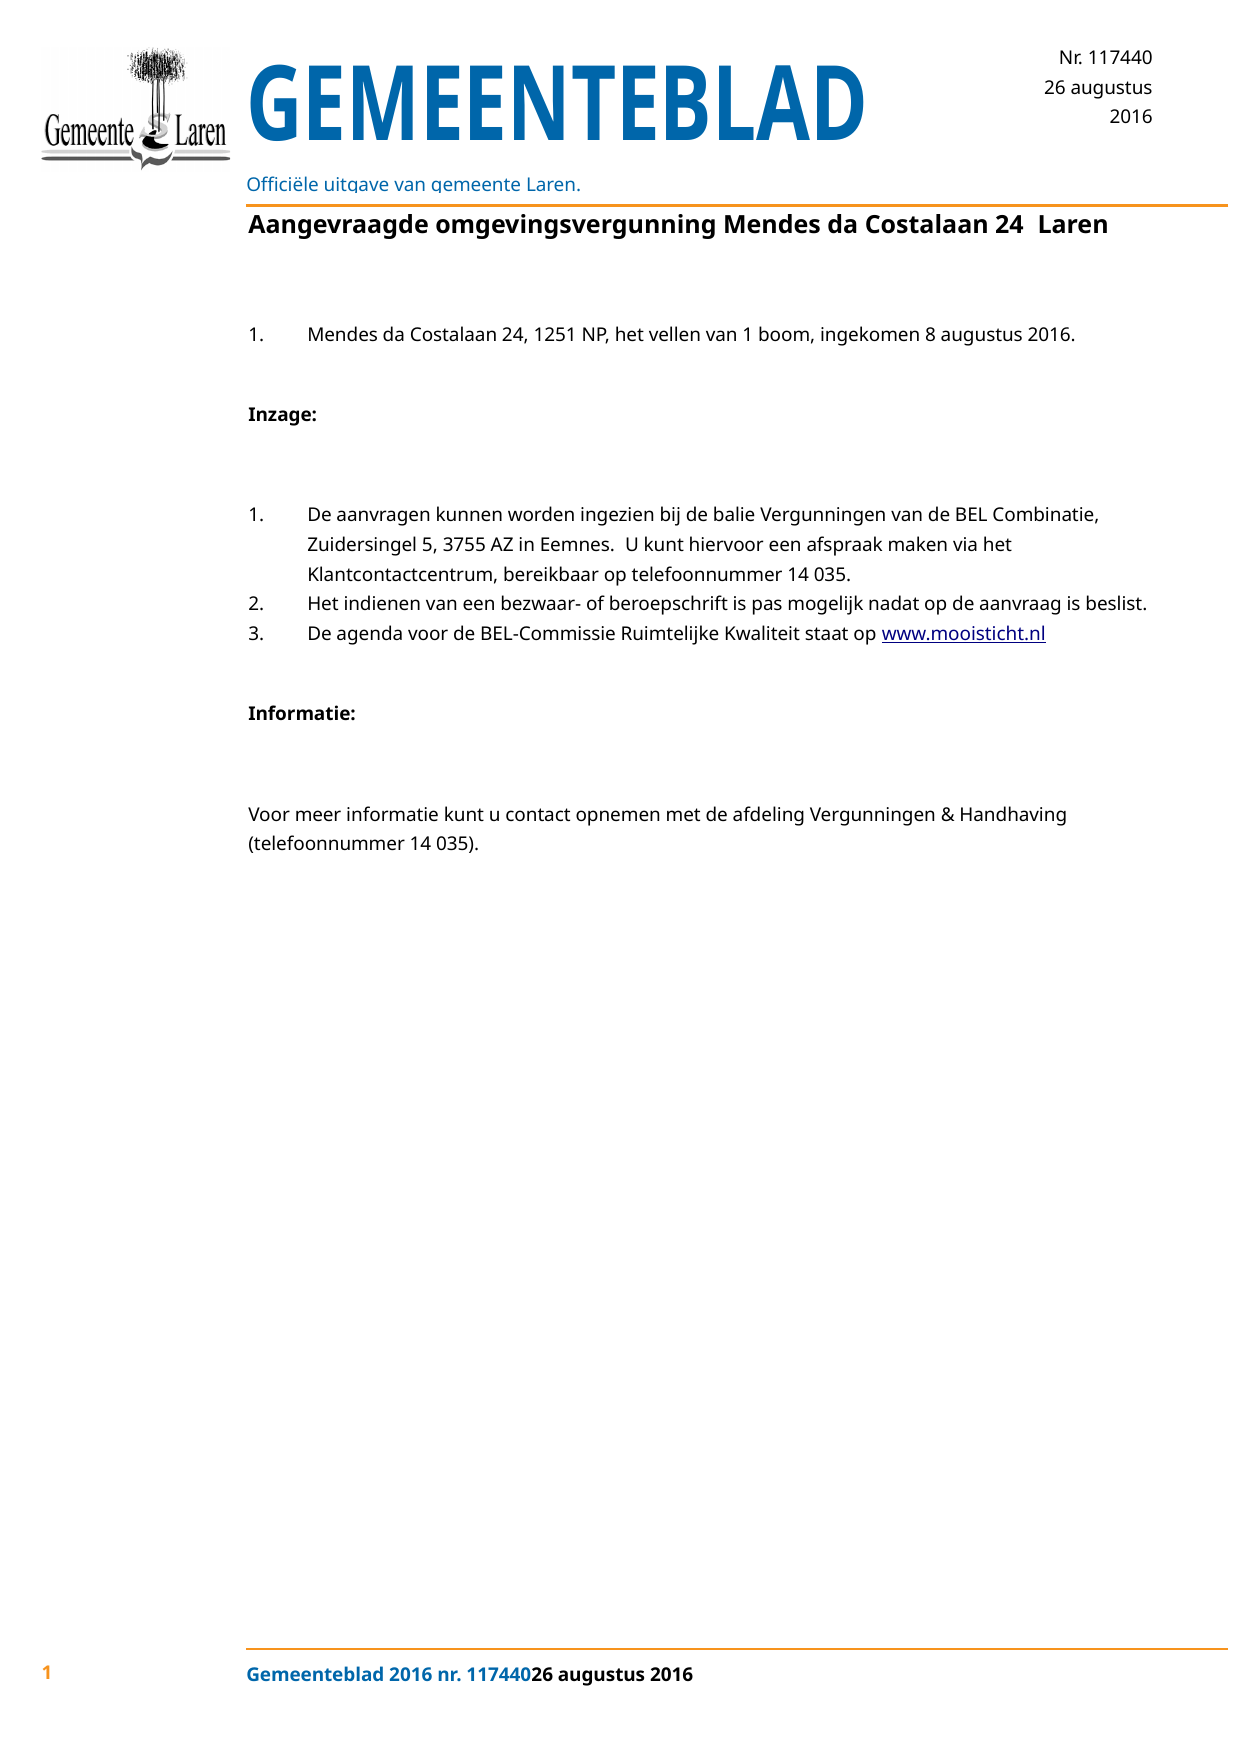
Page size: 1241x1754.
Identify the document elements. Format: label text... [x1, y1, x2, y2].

text Aangevraagde omgevingsvergunning Mendes da Costalaan 24 Laren [248, 207, 1152, 241]
picture [41, 47, 231, 172]
text Voor meer informatie kunt u contact opnemen met de afdeling Vergunningen & Handhaving (telefoonnummer 14 035). [248, 801, 1152, 856]
list De aanvragen kunnen worden ingezien bij de balie Vergunningen van de BEL Combinatie, Zuidersingel 5, 3755 AZ in Eemnes. U kunt hiervoor een afspraak maken via het Klantcontactcentrum, bereikbaar op telefoonnummer 14 035. [248, 502, 1152, 586]
text Inzage: [248, 401, 1152, 426]
list Mendes da Costalaan 24, 1251 NP, het vellen van 1 boom, ingekomen 8 augustus 2016. [248, 321, 1152, 346]
list De agenda voor de BEL-Commissie Ruimtelijke Kwaliteit staat op www.mooisticht.nl [248, 620, 1152, 646]
text Informatie: [248, 700, 1152, 726]
list Het indienen van een bezwaar- of beroepschrift is pas mogelijk nadat op de aanvraag is beslist. [248, 590, 1152, 616]
